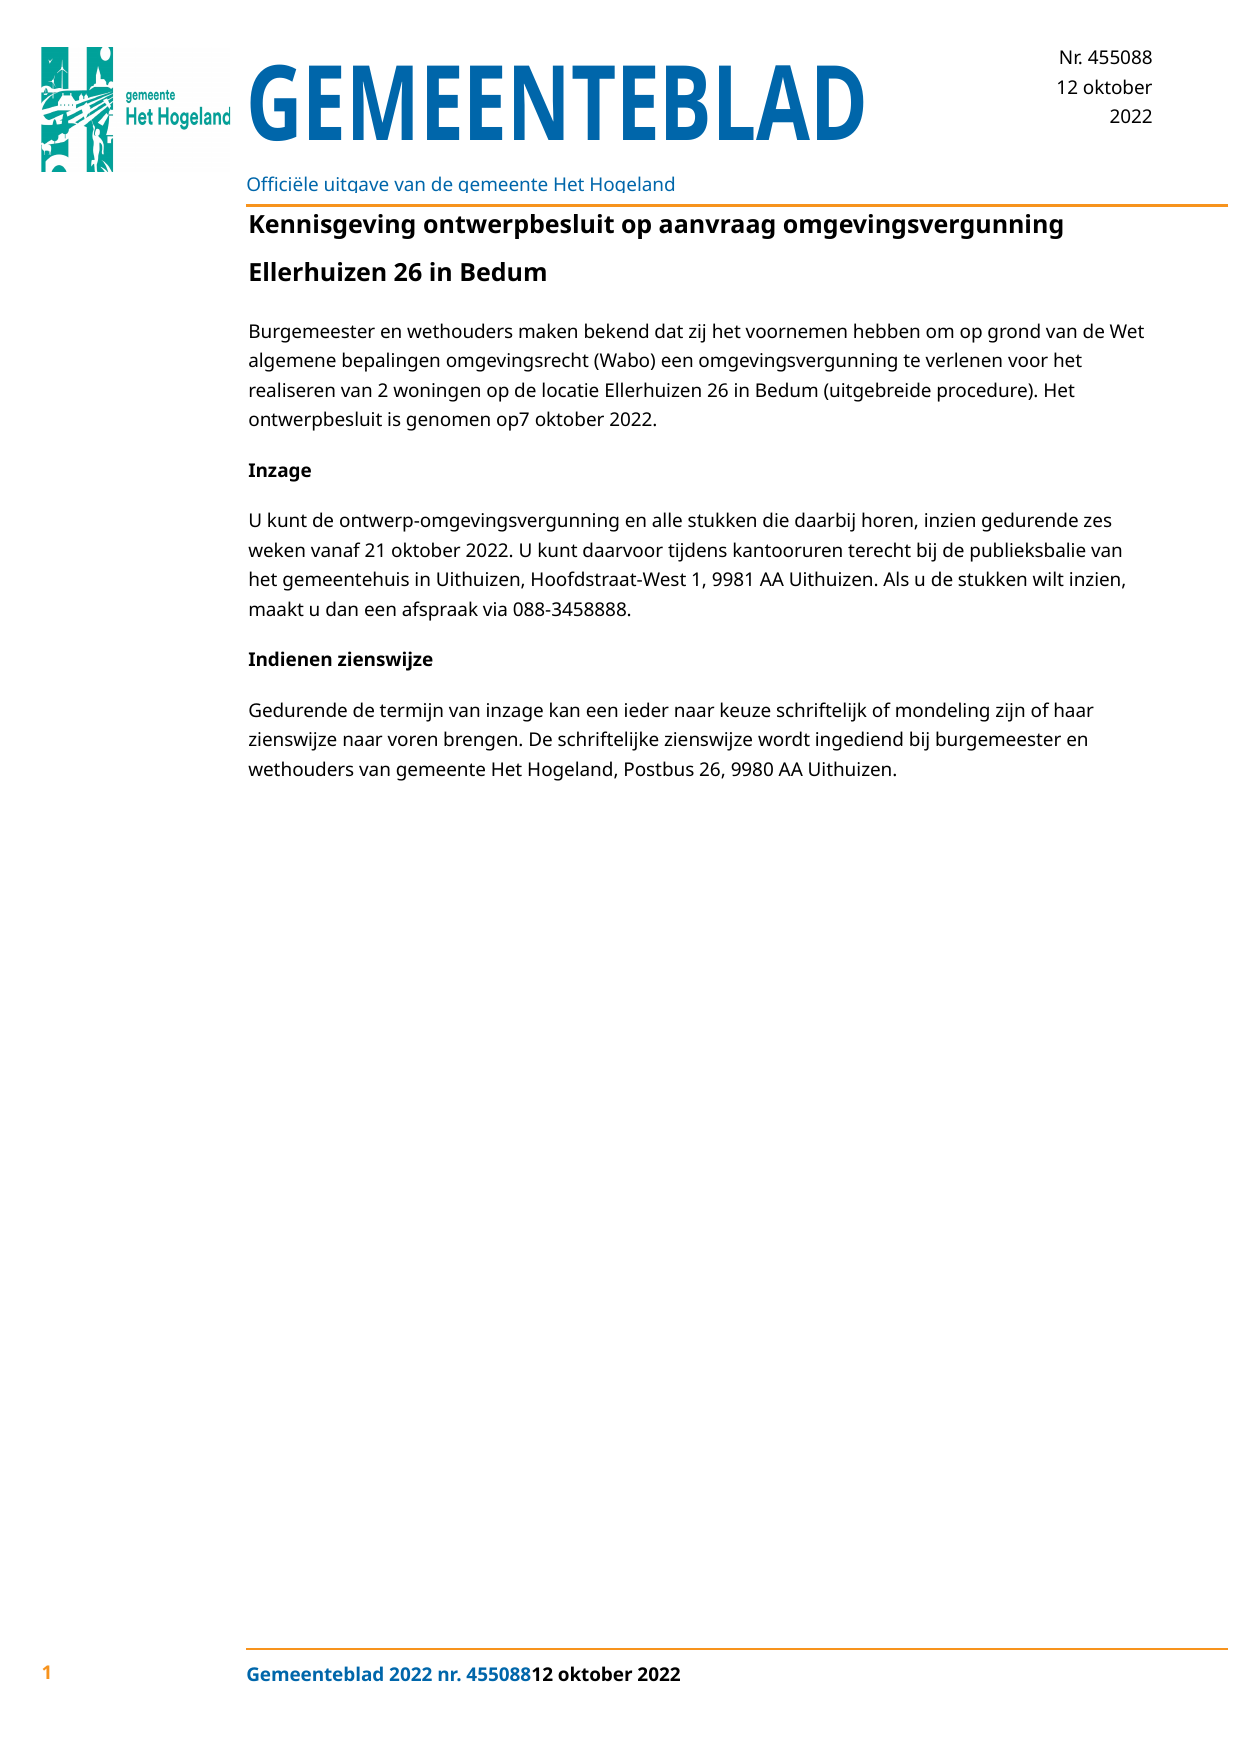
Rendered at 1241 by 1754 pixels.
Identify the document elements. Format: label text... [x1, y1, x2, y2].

text Gedurende de termijn van inzage kan een ieder naar keuze schriftelijk of mondeling zijn of haar zienswijze naar voren brengen. De schriftelijke zienswijze wordt ingediend bij burgemeester en wethouders van gemeente Het Hogeland, Postbus 26, 9980 AA Uithuizen. [248, 697, 1152, 782]
text Kennisgeving ontwerpbesluit op aanvraag omgevingsvergunning Ellerhuizen 26 in Bedum [248, 207, 1152, 288]
text U kunt de ontwerp-omgevingsvergunning en alle stukken die daarbij horen, inzien gedurende zes weken vanaf 21 oktober 2022. U kunt daarvoor tijdens kantooruren terecht bij de publieksbalie van het gemeentehuis in Uithuizen, Hoofdstraat-West 1, 9981 AA Uithuizen. Als u de stukken wilt inzien, maakt u dan een afspraak via 088-3458888. [248, 507, 1152, 622]
text Indienen zienswijze [248, 647, 1152, 672]
picture [41, 47, 231, 172]
text Inzage [248, 457, 1152, 483]
text Burgemeester en wethouders maken bekend dat zij het voornemen hebben om op grond van de Wet algemene bepalingen omgevingsrecht (Wabo) een omgevingsvergunning te verlenen voor het realiseren van 2 woningen op de locatie Ellerhuizen 26 in Bedum (uitgebreide procedure). Het ontwerpbesluit is genomen op7 oktober 2022. [248, 318, 1152, 432]
